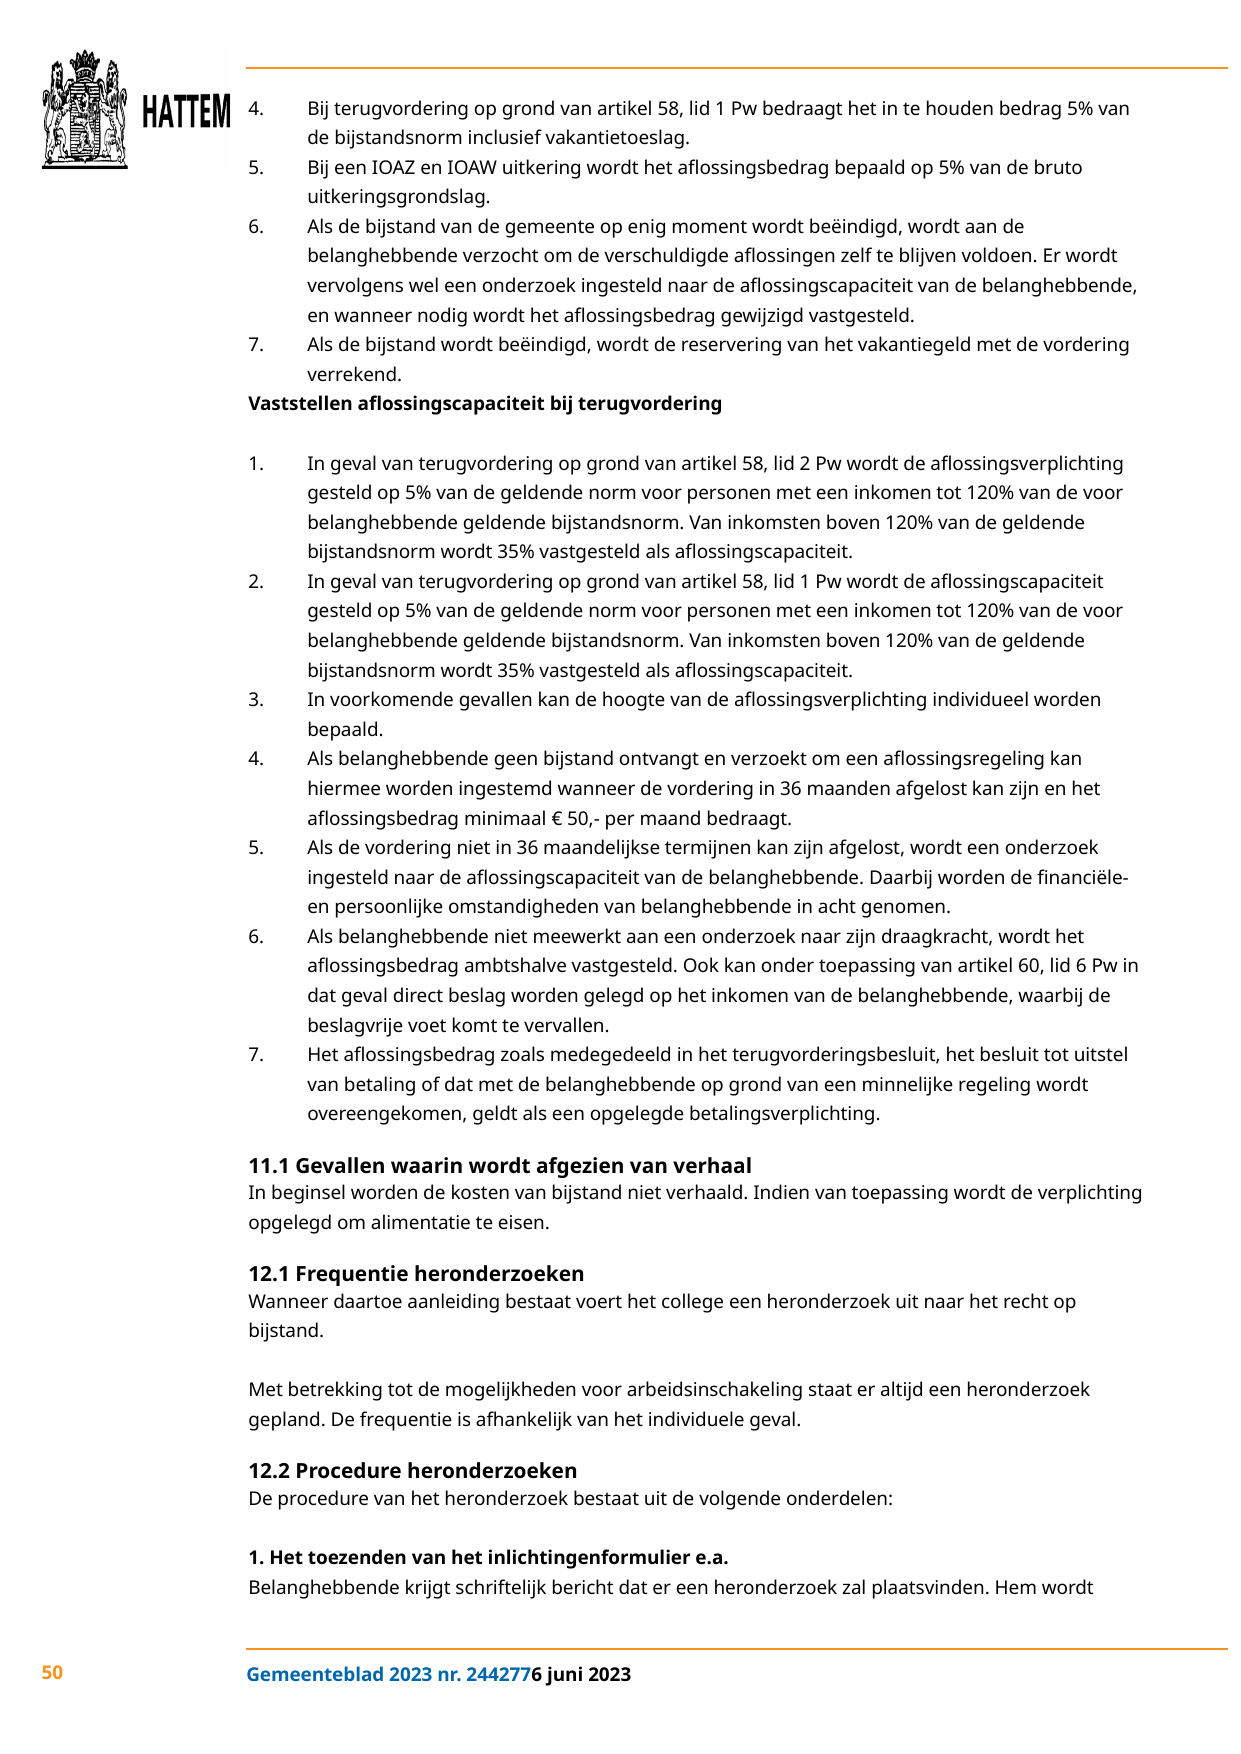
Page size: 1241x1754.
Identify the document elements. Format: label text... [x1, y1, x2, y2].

text In beginsel worden de kosten van bijstand niet verhaald. Indien van toepassing wordt de verplichting opgelegd om alimentatie te eisen. [248, 1179, 1152, 1235]
text Belanghebbende krijgt schriftelijk bericht dat er een heronderzoek zal plaatsvinden. Hem wordt [248, 1574, 1152, 1599]
list In voorkomende gevallen kan de hoogte van de aflossingsverplichting individueel worden bepaald. [248, 686, 1152, 742]
list In geval van terugvordering op grond van artikel 58, lid 1 Pw wordt de aflossingscapaciteit gesteld op 5% van de geldende norm voor personen met een inkomen tot 120% van de voor belanghebbende geldende bijstandsnorm. Van inkomsten boven 120% van de geldende bijstandsnorm wordt 35% vastgesteld als aflossingscapaciteit. [248, 568, 1152, 683]
list Bij een IOAZ en IOAW uitkering wordt het aflossingsbedrag bepaald op 5% van de bruto uitkeringsgrondslag. [248, 154, 1152, 209]
list In geval van terugvordering op grond van artikel 58, lid 2 Pw wordt de aflossingsverplichting gesteld op 5% van de geldende norm voor personen met een inkomen tot 120% van de voor belanghebbende geldende bijstandsnorm. Van inkomsten boven 120% van de geldende bijstandsnorm wordt 35% vastgesteld als aflossingscapaciteit. [248, 450, 1152, 564]
list Als de bijstand van de gemeente op enig moment wordt beëindigd, wordt aan de belanghebbende verzocht om de verschuldigde aflossingen zelf te blijven voldoen. Er wordt vervolgens wel een onderzoek ingesteld naar de aflossingscapaciteit van de belanghebbende, en wanneer nodig wordt het aflossingsbedrag gewijzigd vastgesteld. [248, 213, 1152, 328]
text 12.2 Procedure heronderzoeken [248, 1457, 1152, 1485]
list Als de bijstand wordt beëindigd, wordt de reservering van het vakantiegeld met de vordering verrekend. [248, 331, 1152, 387]
list Bij terugvordering op grond van artikel 58, lid 1 Pw bedraagt het in te houden bedrag 5% van de bijstandsnorm inclusief vakantietoeslag. [248, 95, 1152, 150]
list Als belanghebbende geen bijstand ontvangt en verzoekt om een aflossingsregeling kan hiermee worden ingestemd wanneer de vordering in 36 maanden afgelost kan zijn en het aflossingsbedrag minimaal € 50,- per maand bedraagt. [248, 746, 1152, 831]
text 11.1 Gevallen waarin wordt afgezien van verhaal [248, 1151, 1152, 1179]
text De procedure van het heronderzoek bestaat uit de volgende onderdelen: [248, 1485, 1152, 1511]
text 12.1 Frequentie heronderzoeken [248, 1259, 1152, 1288]
text Vaststellen aflossingscapaciteit bij terugvordering [248, 391, 1152, 416]
list Als de vordering niet in 36 maandelijkse termijnen kan zijn afgelost, wordt een onderzoek ingesteld naar de aflossingscapaciteit van de belanghebbende. Daarbij worden de financiële- en persoonlijke omstandigheden van belanghebbende in acht genomen. [248, 834, 1152, 919]
list Als belanghebbende niet meewerkt aan een onderzoek naar zijn draagkracht, wordt het aflossingsbedrag ambtshalve vastgesteld. Ook kan onder toepassing van artikel 60, lid 6 Pw in dat geval direct beslag worden gelegd op het inkomen van de belanghebbende, waarbij de beslagvrije voet komt te vervallen. [248, 923, 1152, 1038]
text Met betrekking tot de mogelijkheden voor arbeidsinschakeling staat er altijd een heronderzoek gepland. De frequentie is afhankelijk van het individuele geval. [248, 1377, 1152, 1432]
list Het aflossingsbedrag zoals medegedeeld in het terugvorderingsbesluit, het besluit tot uitstel van betaling of dat met de belanghebbende op grond van een minnelijke regeling wordt overeengekomen, geldt als een opgelegde betalingsverplichting. [248, 1041, 1152, 1126]
picture [41, 47, 231, 172]
text 1. Het toezenden van het inlichtingenformulier e.a. [248, 1544, 1152, 1570]
text Wanneer daartoe aanleiding bestaat voert het college een heronderzoek uit naar het recht op bijstand. [248, 1288, 1152, 1343]
